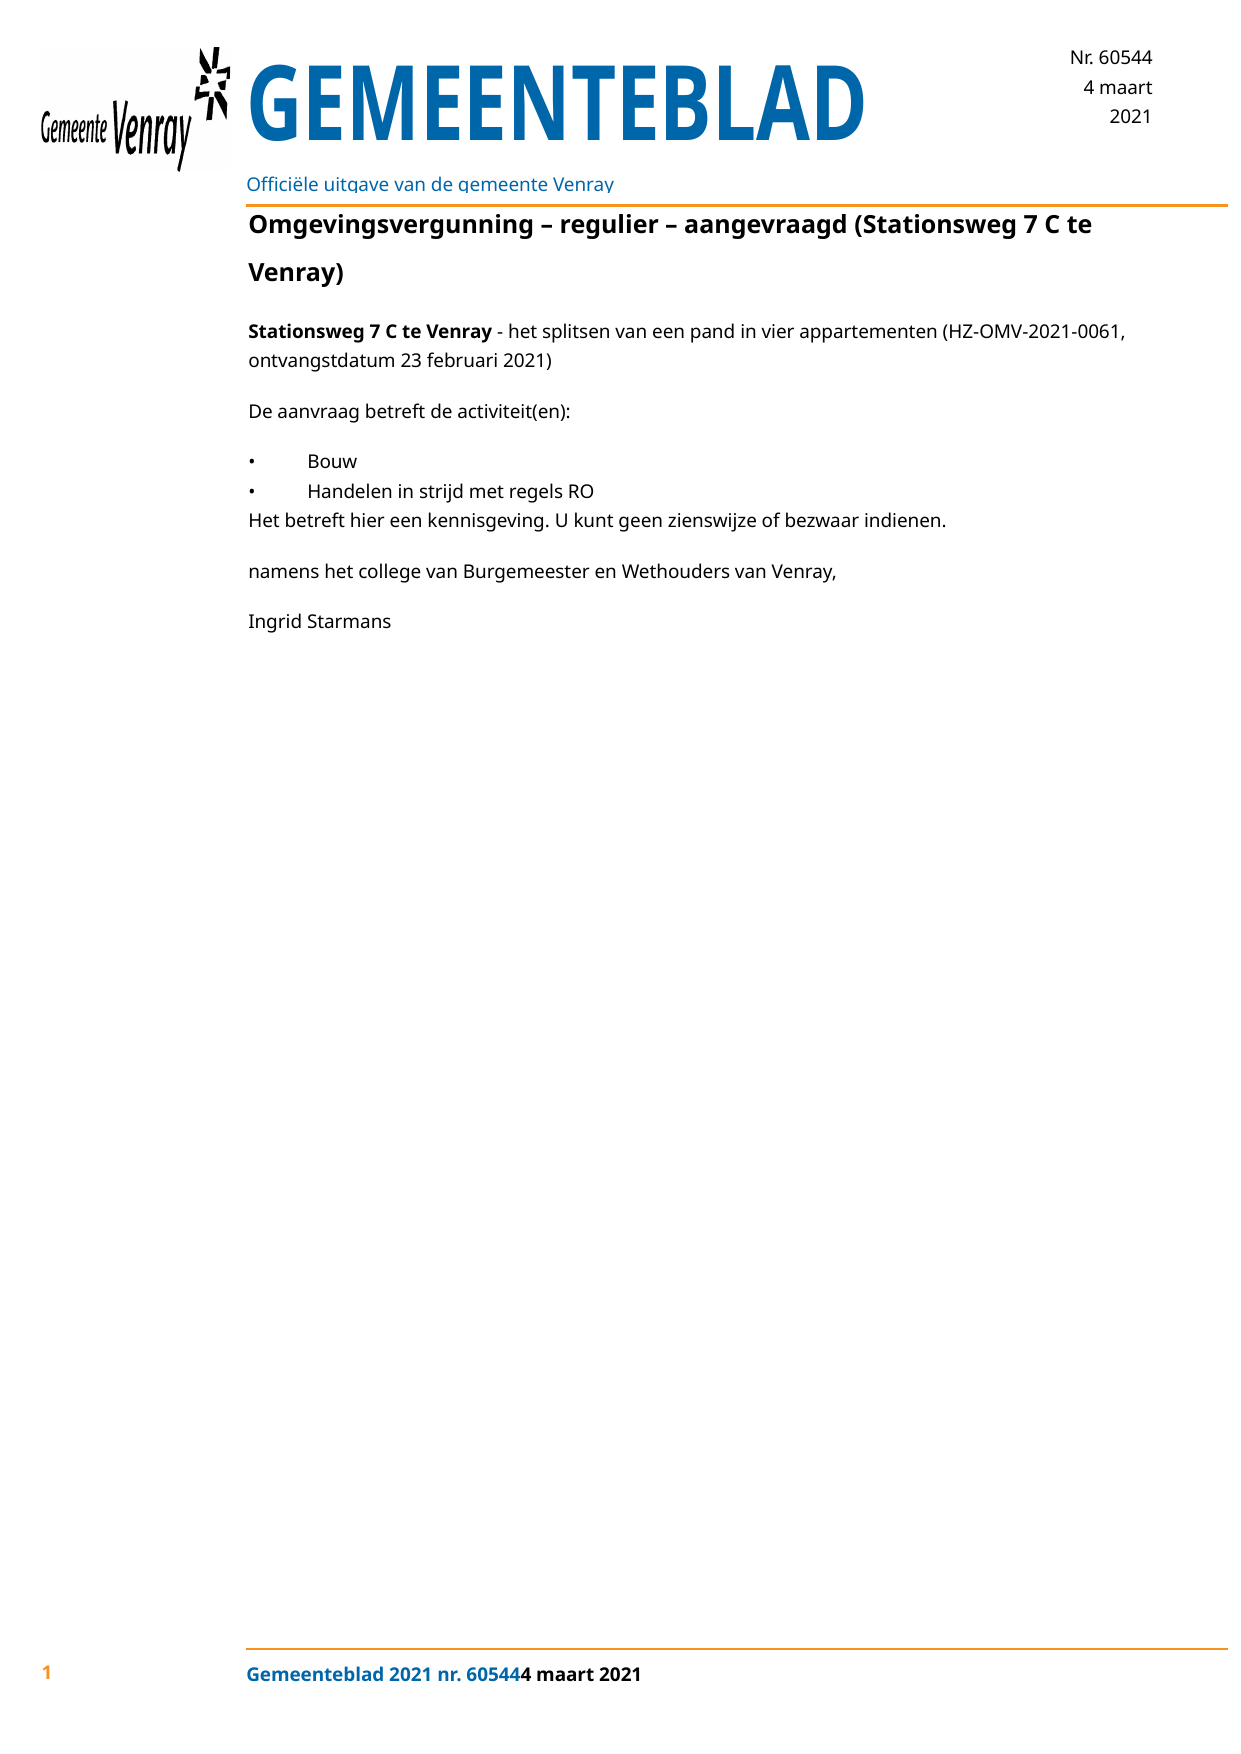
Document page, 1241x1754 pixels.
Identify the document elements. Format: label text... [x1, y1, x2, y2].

text Ingrid Starmans [248, 608, 1152, 634]
text Het betreft hier een kennisgeving. U kunt geen zienswijze of bezwaar indienen. [248, 507, 1152, 533]
text Omgevingsvergunning – regulier – aangevraagd (Stationsweg 7 C te Venray) [248, 207, 1152, 288]
text Stationsweg 7 C te Venray - het splitsen van een pand in vier appartementen (HZ-OMV-2021-0061, ontvangstdatum 23 februari 2021) [248, 318, 1152, 373]
list Bouw [248, 448, 1152, 474]
text namens het college van Burgemeester en Wethouders van Venray, [248, 558, 1152, 584]
text De aanvraag betreft de activiteit(en): [248, 398, 1152, 424]
picture [41, 47, 231, 172]
list Handelen in strijd met regels RO [248, 478, 1152, 504]
